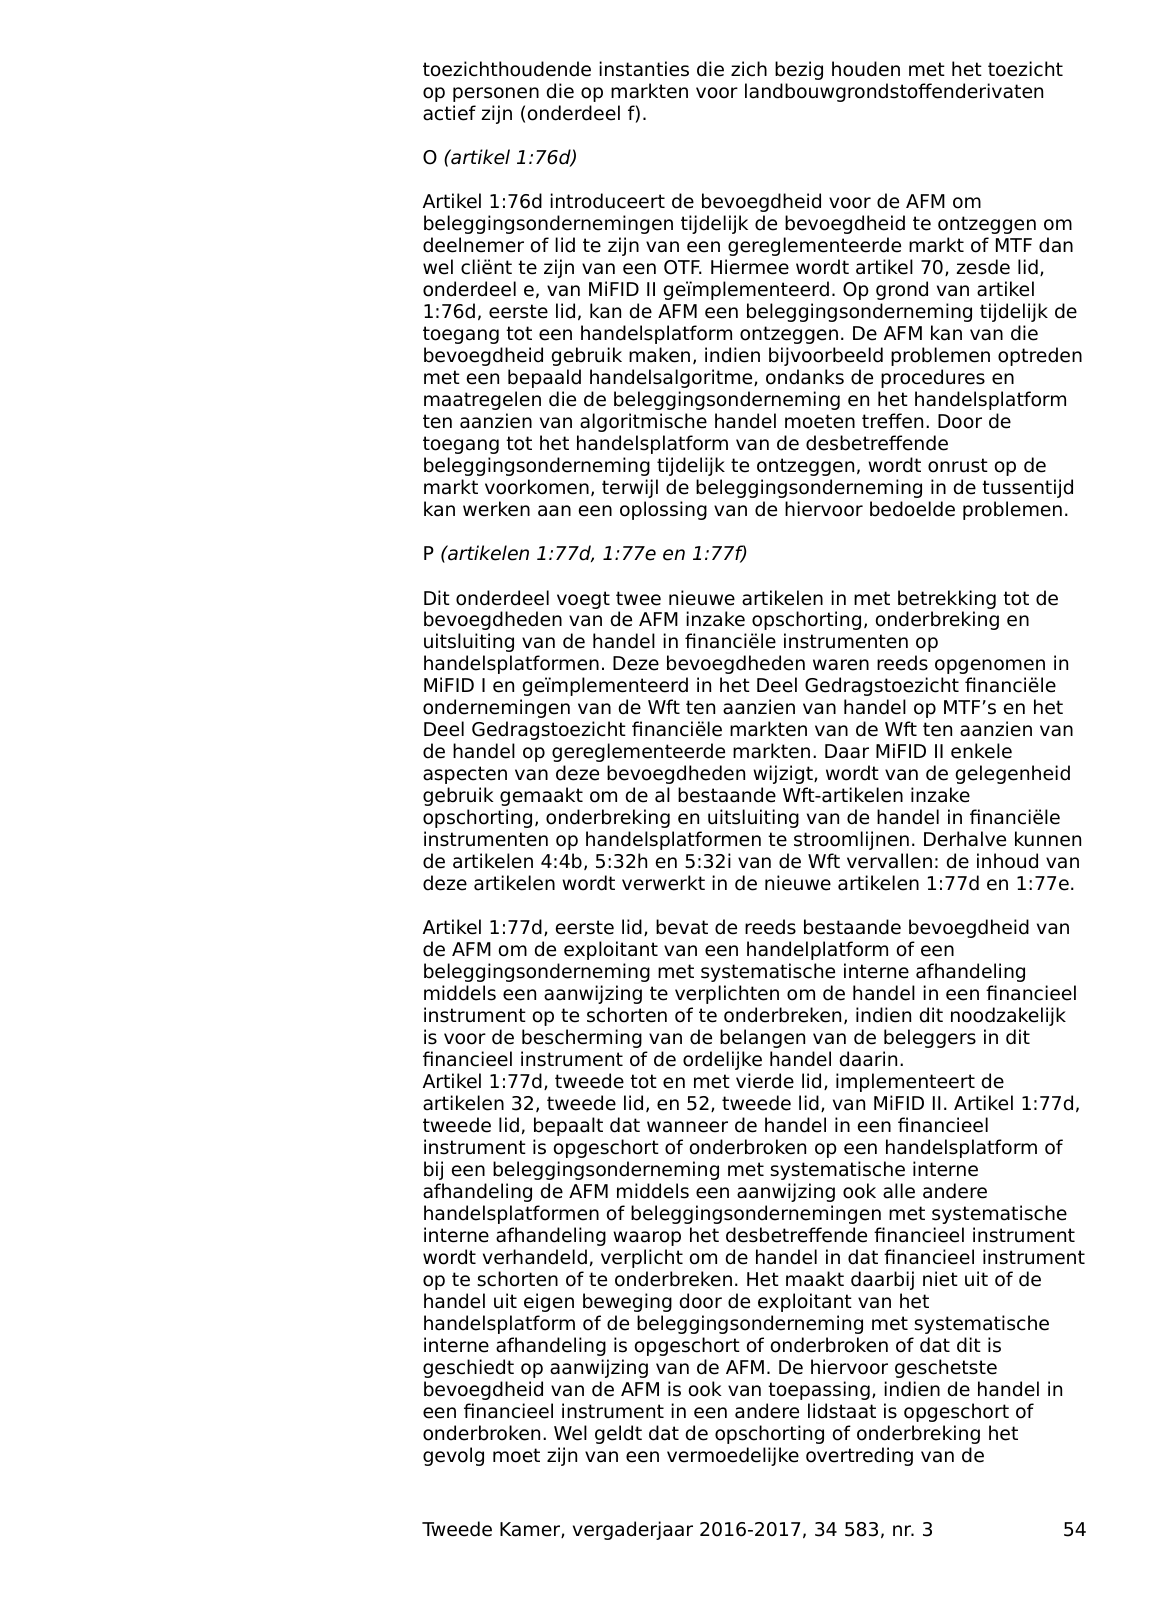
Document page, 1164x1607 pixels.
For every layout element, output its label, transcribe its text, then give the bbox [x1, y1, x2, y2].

text toezichthoudende instanties die zich bezig houden met het toezicht op personen die op markten voor landbouwgrondstoffenderivaten actief zijn (onderdeel f). [422, 59, 1087, 125]
text Artikel 1:77d, eerste lid, bevat de reeds bestaande bevoegdheid van de AFM om de exploitant van een handelplatform of een beleggingsonderneming met systematische interne afhandeling middels een aanwijzing te verplichten om de handel in een financieel instrument op te schorten of te onderbreken, indien dit noodzakelijk is voor de bescherming van de belangen van de beleggers in dit financieel instrument of de ordelijke handel daarin. [422, 917, 1087, 1071]
subtitle O (artikel 1:76d) [422, 147, 1087, 169]
subtitle P (artikelen 1:77d, 1:77e en 1:77f) [422, 543, 1087, 565]
text Artikel 1:77d, tweede tot en met vierde lid, implementeert de artikelen 32, tweede lid, en 52, tweede lid, van MiFID II. Artikel 1:77d, tweede lid, bepaalt dat wanneer de handel in een financieel instrument is opgeschort of onderbroken op een handelsplatform of bij een beleggingsonderneming met systematische interne afhandeling de AFM middels een aanwijzing ook alle andere handelsplatformen of beleggingsondernemingen met systematische interne afhandeling waarop het desbetreffende financieel instrument wordt verhandeld, verplicht om de handel in dat financieel instrument op te schorten of te onderbreken. Het maakt daarbij niet uit of de handel uit eigen beweging door de exploitant van het handelsplatform of de beleggingsonderneming met systematische interne afhandeling is opgeschort of onderbroken of dat dit is geschiedt op aanwijzing van de AFM. De hiervoor geschetste bevoegdheid van de AFM is ook van toepassing, indien de handel in een financieel instrument in een andere lidstaat is opgeschort of onderbroken. Wel geldt dat de opschorting of onderbreking het gevolg moet zijn van een vermoedelijke overtreding van de [422, 1071, 1087, 1467]
text Dit onderdeel voegt twee nieuwe artikelen in met betrekking tot de bevoegdheden van de AFM inzake opschorting, onderbreking en uitsluiting van de handel in financiële instrumenten op handelsplatformen. Deze bevoegdheden waren reeds opgenomen in MiFID I en geïmplementeerd in het Deel Gedragstoezicht financiële ondernemingen van de Wft ten aanzien van handel op MTF’s en het Deel Gedragstoezicht financiële markten van de Wft ten aanzien van de handel op gereglementeerde markten. Daar MiFID II enkele aspecten van deze bevoegdheden wijzigt, wordt van de gelegenheid gebruik gemaakt om de al bestaande Wft-artikelen inzake opschorting, onderbreking en uitsluiting van de handel in financiële instrumenten op handelsplatformen te stroomlijnen. Derhalve kunnen de artikelen 4:4b, 5:32h en 5:32i van de Wft vervallen: de inhoud van deze artikelen wordt verwerkt in de nieuwe artikelen 1:77d en 1:77e. [422, 587, 1087, 895]
text Artikel 1:76d introduceert de bevoegdheid voor de AFM om beleggingsondernemingen tijdelijk de bevoegdheid te ontzeggen om deelnemer of lid te zijn van een gereglementeerde markt of MTF dan wel cliënt te zijn van een OTF. Hiermee wordt artikel 70, zesde lid, onderdeel e, van MiFID II geïmplementeerd. Op grond van artikel 1:76d, eerste lid, kan de AFM een beleggingsonderneming tijdelijk de toegang tot een handelsplatform ontzeggen. De AFM kan van die bevoegdheid gebruik maken, indien bijvoorbeeld problemen optreden met een bepaald handelsalgoritme, ondanks de procedures en maatregelen die de beleggingsonderneming en het handelsplatform ten aanzien van algoritmische handel moeten treffen. Door de toegang tot het handelsplatform van de desbetreffende beleggingsonderneming tijdelijk te ontzeggen, wordt onrust op de markt voorkomen, terwijl de beleggingsonderneming in de tussentijd kan werken aan een oplossing van de hiervoor bedoelde problemen. [422, 191, 1087, 521]
